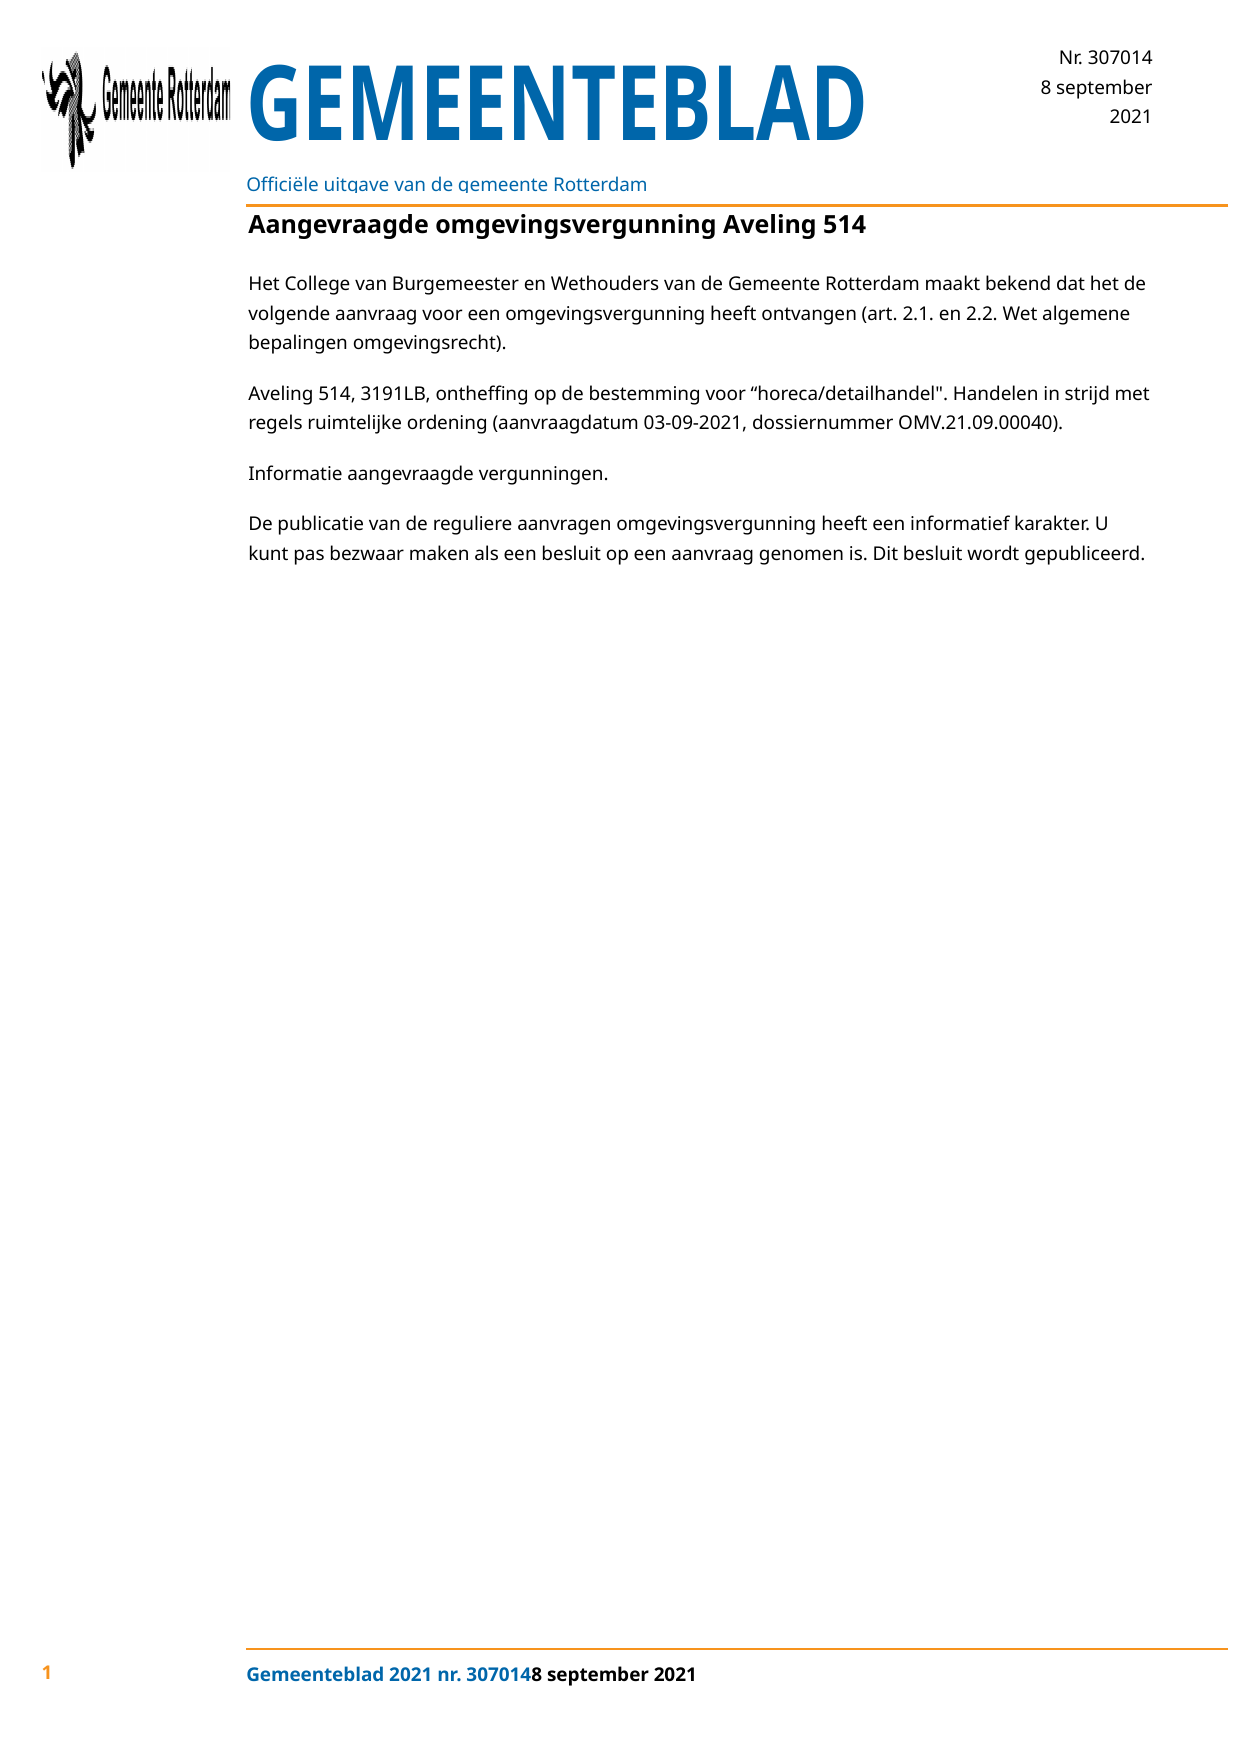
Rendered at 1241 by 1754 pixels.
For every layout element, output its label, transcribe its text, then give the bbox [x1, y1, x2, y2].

picture [41, 47, 231, 172]
text Aangevraagde omgevingsvergunning Aveling 514 [248, 207, 1152, 241]
text Aveling 514, 3191LB, ontheffing op de bestemming voor “horeca/detailhandel". Handelen in strijd met regels ruimtelijke ordening (aanvraagdatum 03-09-2021, dossiernummer OMV.21.09.00040). [248, 380, 1152, 435]
text Het College van Burgemeester en Wethouders van de Gemeente Rotterdam maakt bekend dat het de volgende aanvraag voor een omgevingsvergunning heeft ontvangen (art. 2.1. en 2.2. Wet algemene bepalingen omgevingsrecht). [248, 270, 1152, 355]
text De publicatie van de reguliere aanvragen omgevingsvergunning heeft een informatief karakter. U kunt pas bezwaar maken als een besluit op een aanvraag genomen is. Dit besluit wordt gepubliceerd. [248, 510, 1152, 566]
text Informatie aangevraagde vergunningen. [248, 460, 1152, 486]
